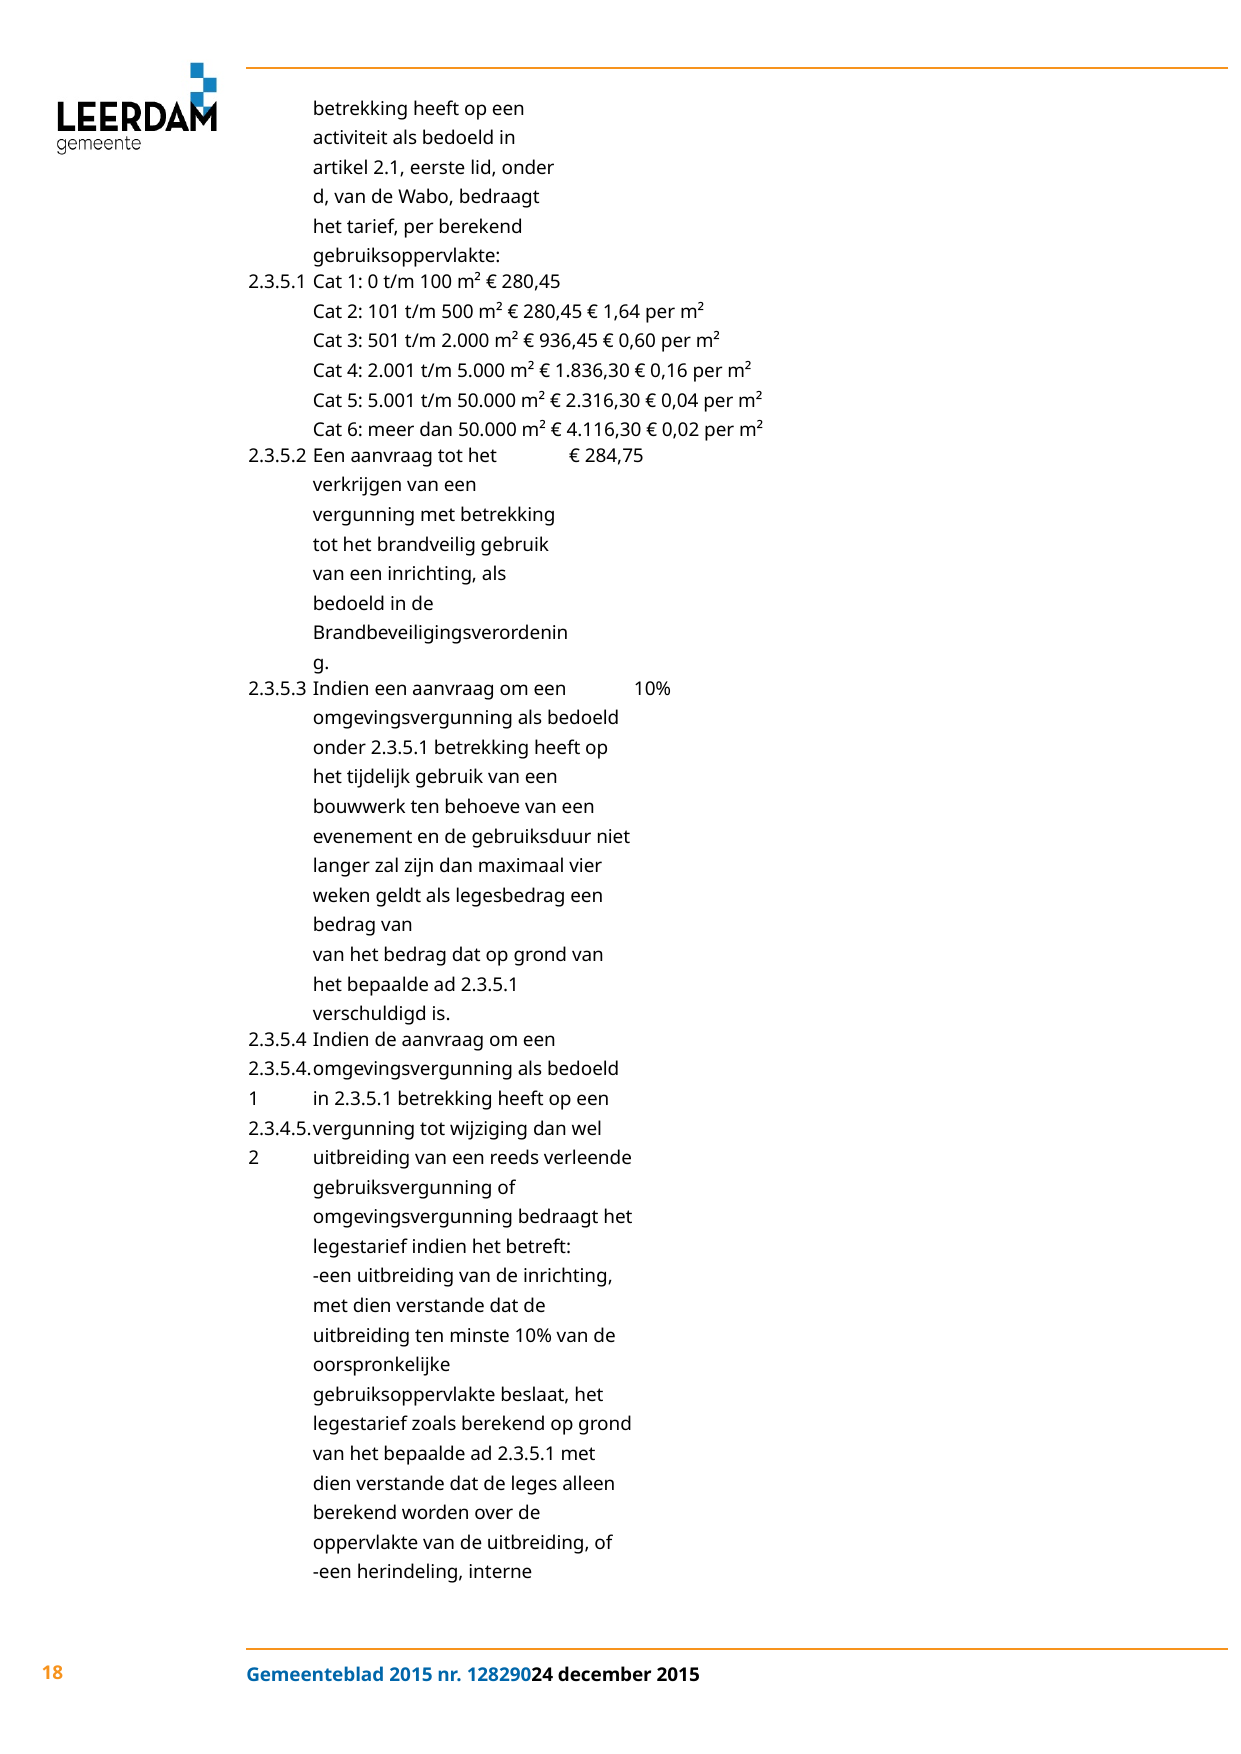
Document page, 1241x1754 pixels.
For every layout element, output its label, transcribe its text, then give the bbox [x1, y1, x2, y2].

table_cell Indien een aanvraag om een omgevingsvergunning als bedoeld onder 2.3.5.1 betrekking heeft op het tijdelijk gebruik van een bouwwerk ten behoeve van een evenement en de gebruiksduur niet langer zal zijn dan maximaal vier weken geldt als legesbedrag een bedrag van van het bedrag dat op grond van het bepaalde ad 2.3.5.1 verschuldigd is. [313, 675, 634, 1026]
table_cell Cat 1: 0 t/m 100 m² € 280,45 Cat 2: 101 t/m 500 m² € 280,45 € 1,64 per m² Cat 3: 501 t/m 2.000 m² € 936,45 € 0,60 per m² Cat 4: 2.001 t/m 5.000 m² € 1.836,30 € 0,16 per m² Cat 5: 5.001 t/m 50.000 m² € 2.316,30 € 0,04 per m² Cat 6: meer dan 50.000 m² € 4.116,30 € 0,02 per m² [313, 269, 828, 442]
table_cell Een aanvraag tot het verkrijgen van een vergunning met betrekking tot het brandveilig gebruik van een inrichting, als bedoeld in de Brandbeveiligingsverordening. [313, 442, 569, 675]
table_cell 2.3.5.1 [248, 269, 313, 442]
table_cell 2.3.5.2 [248, 442, 313, 675]
table_cell [828, 269, 957, 442]
table_cell betrekking heeft op een activiteit als bedoeld in artikel 2.1, eerste lid, onder d, van de Wabo, bedraagt het tarief, per berekend gebruiksoppervlakte: [313, 95, 569, 268]
table_cell [248, 95, 313, 268]
table_cell 2.3.5.3 [248, 675, 313, 1026]
table_cell 2.3.5.4 2.3.5.4.1 2.3.4.5.2 [248, 1026, 313, 1584]
table_cell [569, 95, 828, 268]
table_cell 10% [634, 675, 828, 1026]
picture [41, 47, 231, 172]
table_cell Indien de aanvraag om een omgevingsvergunning als bedoeld in 2.3.5.1 betrekking heeft op een vergunning tot wijziging dan wel uitbreiding van een reeds verleende gebruiksvergunning of omgevingsvergunning bedraagt het legestarief indien het betreft: -een uitbreiding van de inrichting, met dien verstande dat de uitbreiding ten minste 10% van de oorspronkelijke gebruiksoppervlakte beslaat, het legestarief zoals berekend op grond van het bepaalde ad 2.3.5.1 met dien verstande dat de leges alleen berekend worden over de oppervlakte van de uitbreiding, of -een herindeling, interne [313, 1026, 634, 1584]
table_cell [634, 1026, 828, 1584]
table_cell € 284,75 [569, 442, 828, 675]
